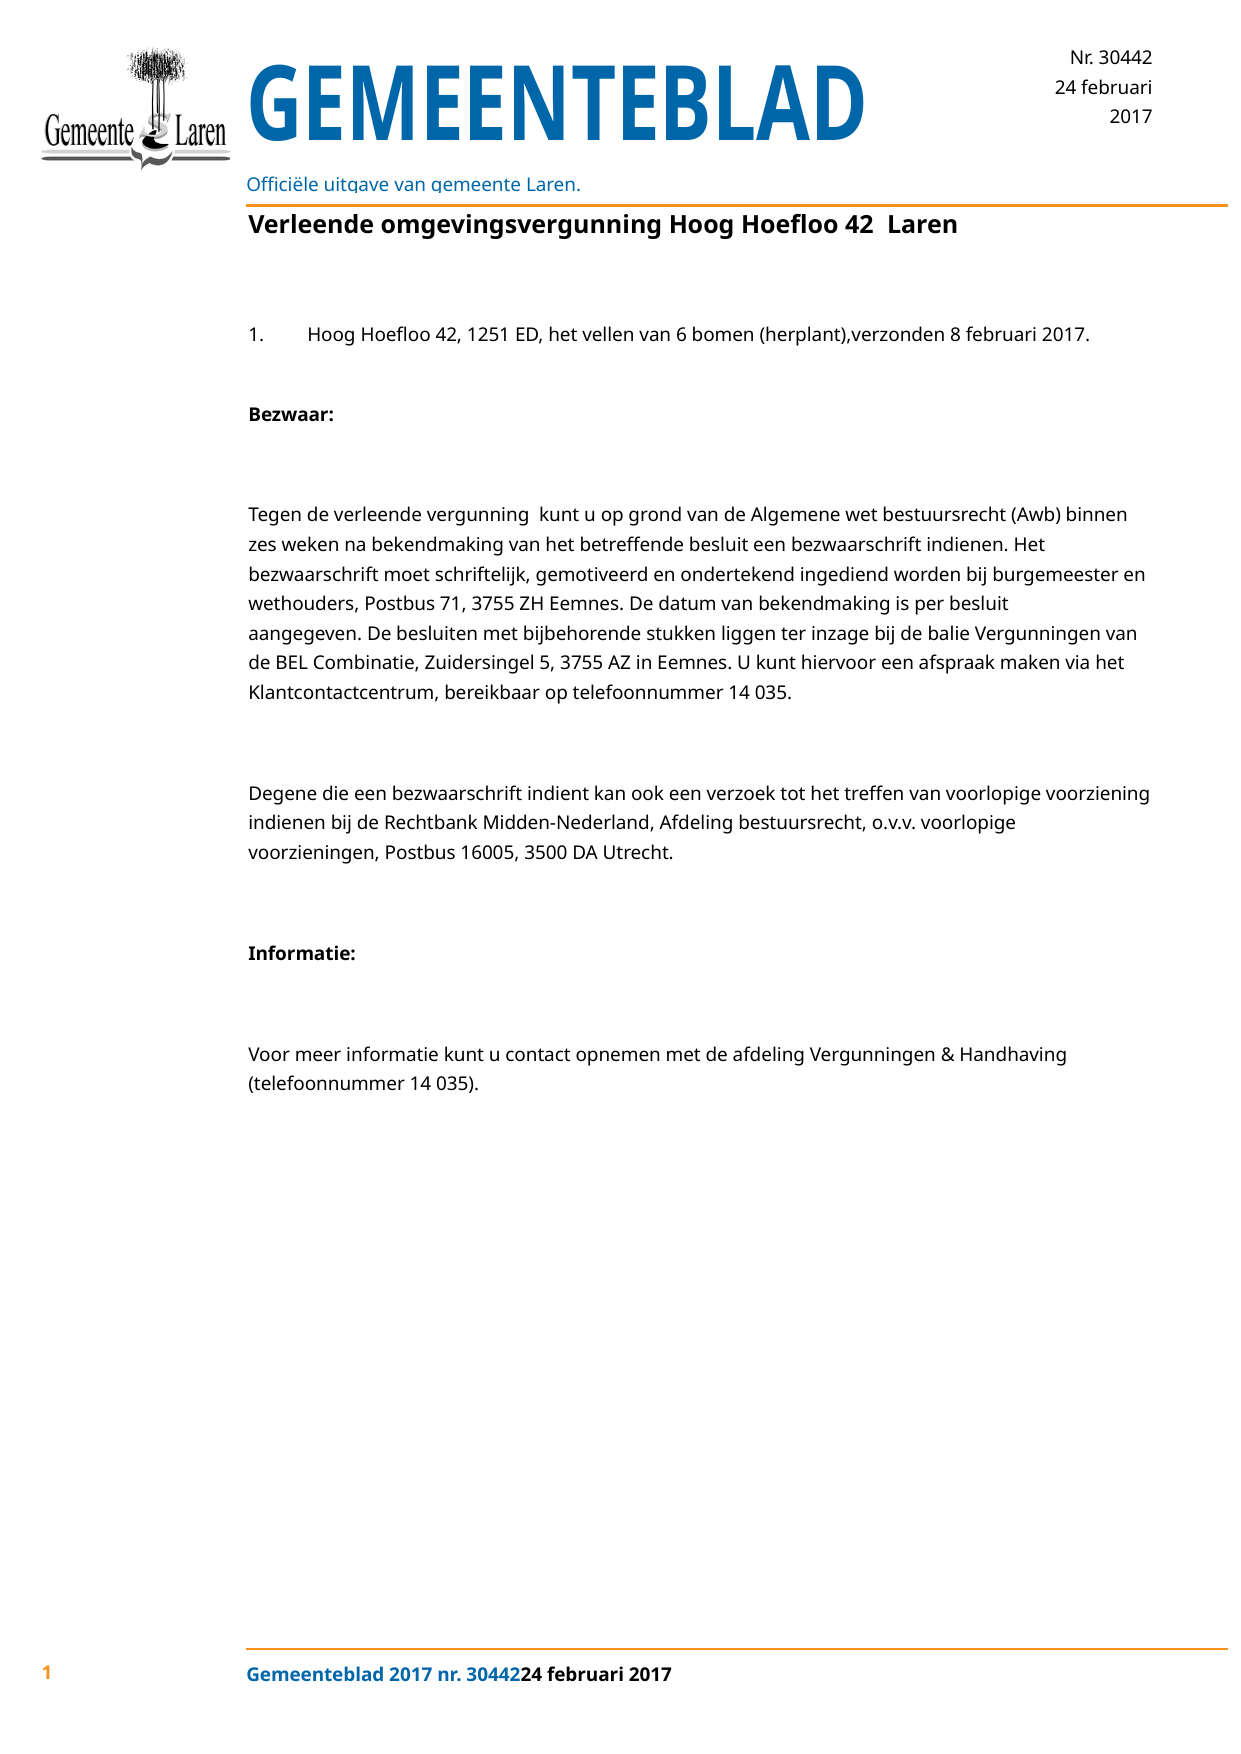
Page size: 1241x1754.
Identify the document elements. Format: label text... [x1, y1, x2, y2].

text Verleende omgevingsvergunning Hoog Hoefloo 42 Laren [248, 207, 1152, 241]
picture [41, 47, 231, 172]
text Bezwaar: [248, 401, 1152, 426]
text Voor meer informatie kunt u contact opnemen met de afdeling Vergunningen & Handhaving (telefoonnummer 14 035). [248, 1041, 1152, 1096]
text Informatie: [248, 940, 1152, 966]
text Degene die een bezwaarschrift indient kan ook een verzoek tot het treffen van voorlopige voorziening indienen bij de Rechtbank Midden-Nederland, Afdeling bestuursrecht, o.v.v. voorlopige voorzieningen, Postbus 16005, 3500 DA Utrecht. [248, 780, 1152, 865]
list Hoog Hoefloo 42, 1251 ED, het vellen van 6 bomen (herplant),verzonden 8 februari 2017. [248, 321, 1152, 346]
text Tegen de verleende vergunning kunt u op grond van de Algemene wet bestuursrecht (Awb) binnen zes weken na bekendmaking van het betreffende besluit een bezwaarschrift indienen. Het bezwaarschrift moet schriftelijk, gemotiveerd en ondertekend ingediend worden bij burgemeester en wethouders, Postbus 71, 3755 ZH Eemnes. De datum van bekendmaking is per besluit aangegeven. De besluiten met bijbehorende stukken liggen ter inzage bij de balie Vergunningen van de BEL Combinatie, Zuidersingel 5, 3755 AZ in Eemnes. U kunt hiervoor een afspraak maken via het Klantcontactcentrum, bereikbaar op telefoonnummer 14 035. [248, 502, 1152, 705]
